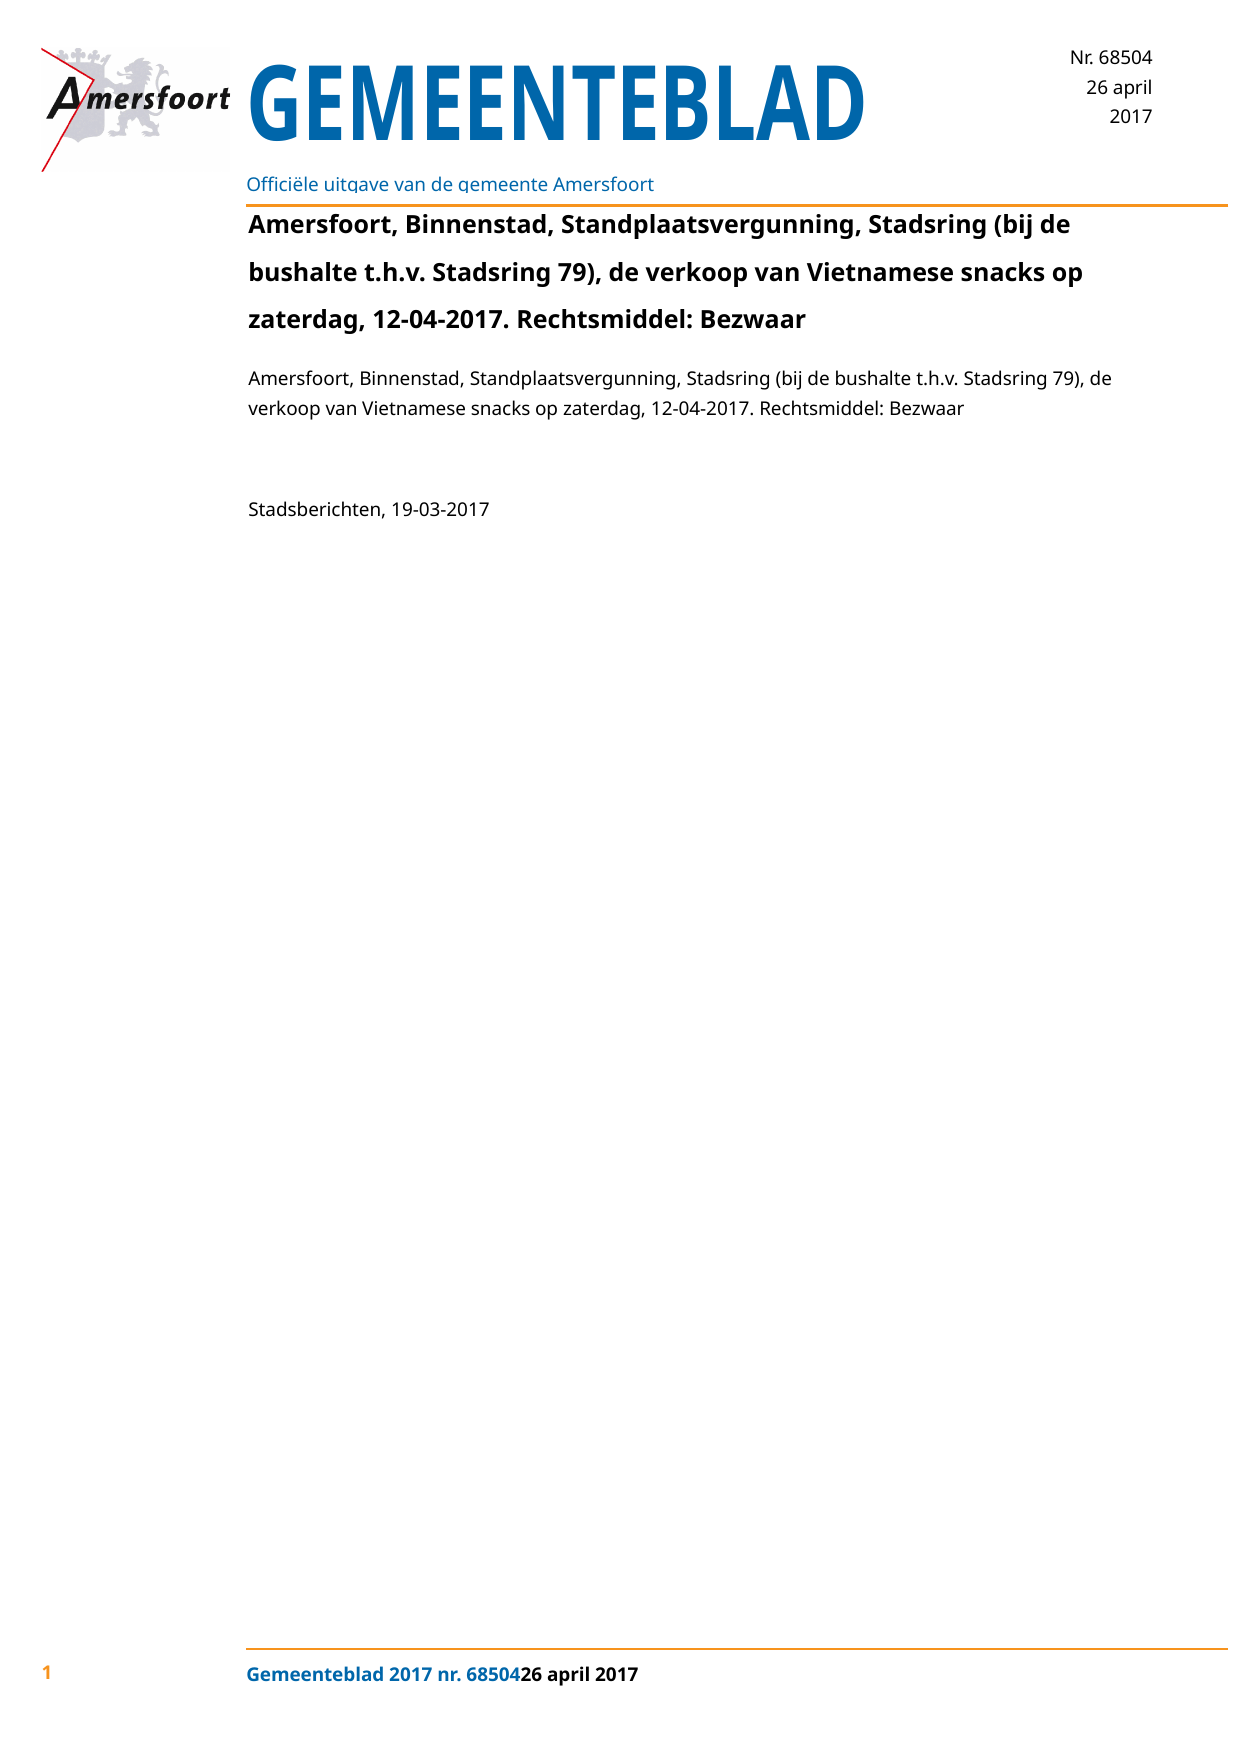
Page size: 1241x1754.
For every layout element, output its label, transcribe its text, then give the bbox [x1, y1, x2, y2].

text Stadsberichten, 19-03-2017 [248, 496, 1152, 522]
text Amersfoort, Binnenstad, Standplaatsvergunning, Stadsring (bij de bushalte t.h.v. Stadsring 79), de verkoop van Vietnamese snacks op zaterdag, 12-04-2017. Rechtsmiddel: Bezwaar [248, 207, 1152, 336]
picture [41, 47, 231, 172]
text Amersfoort, Binnenstad, Standplaatsvergunning, Stadsring (bij de bushalte t.h.v. Stadsring 79), de verkoop van Vietnamese snacks op zaterdag, 12-04-2017. Rechtsmiddel: Bezwaar [248, 366, 1152, 421]
